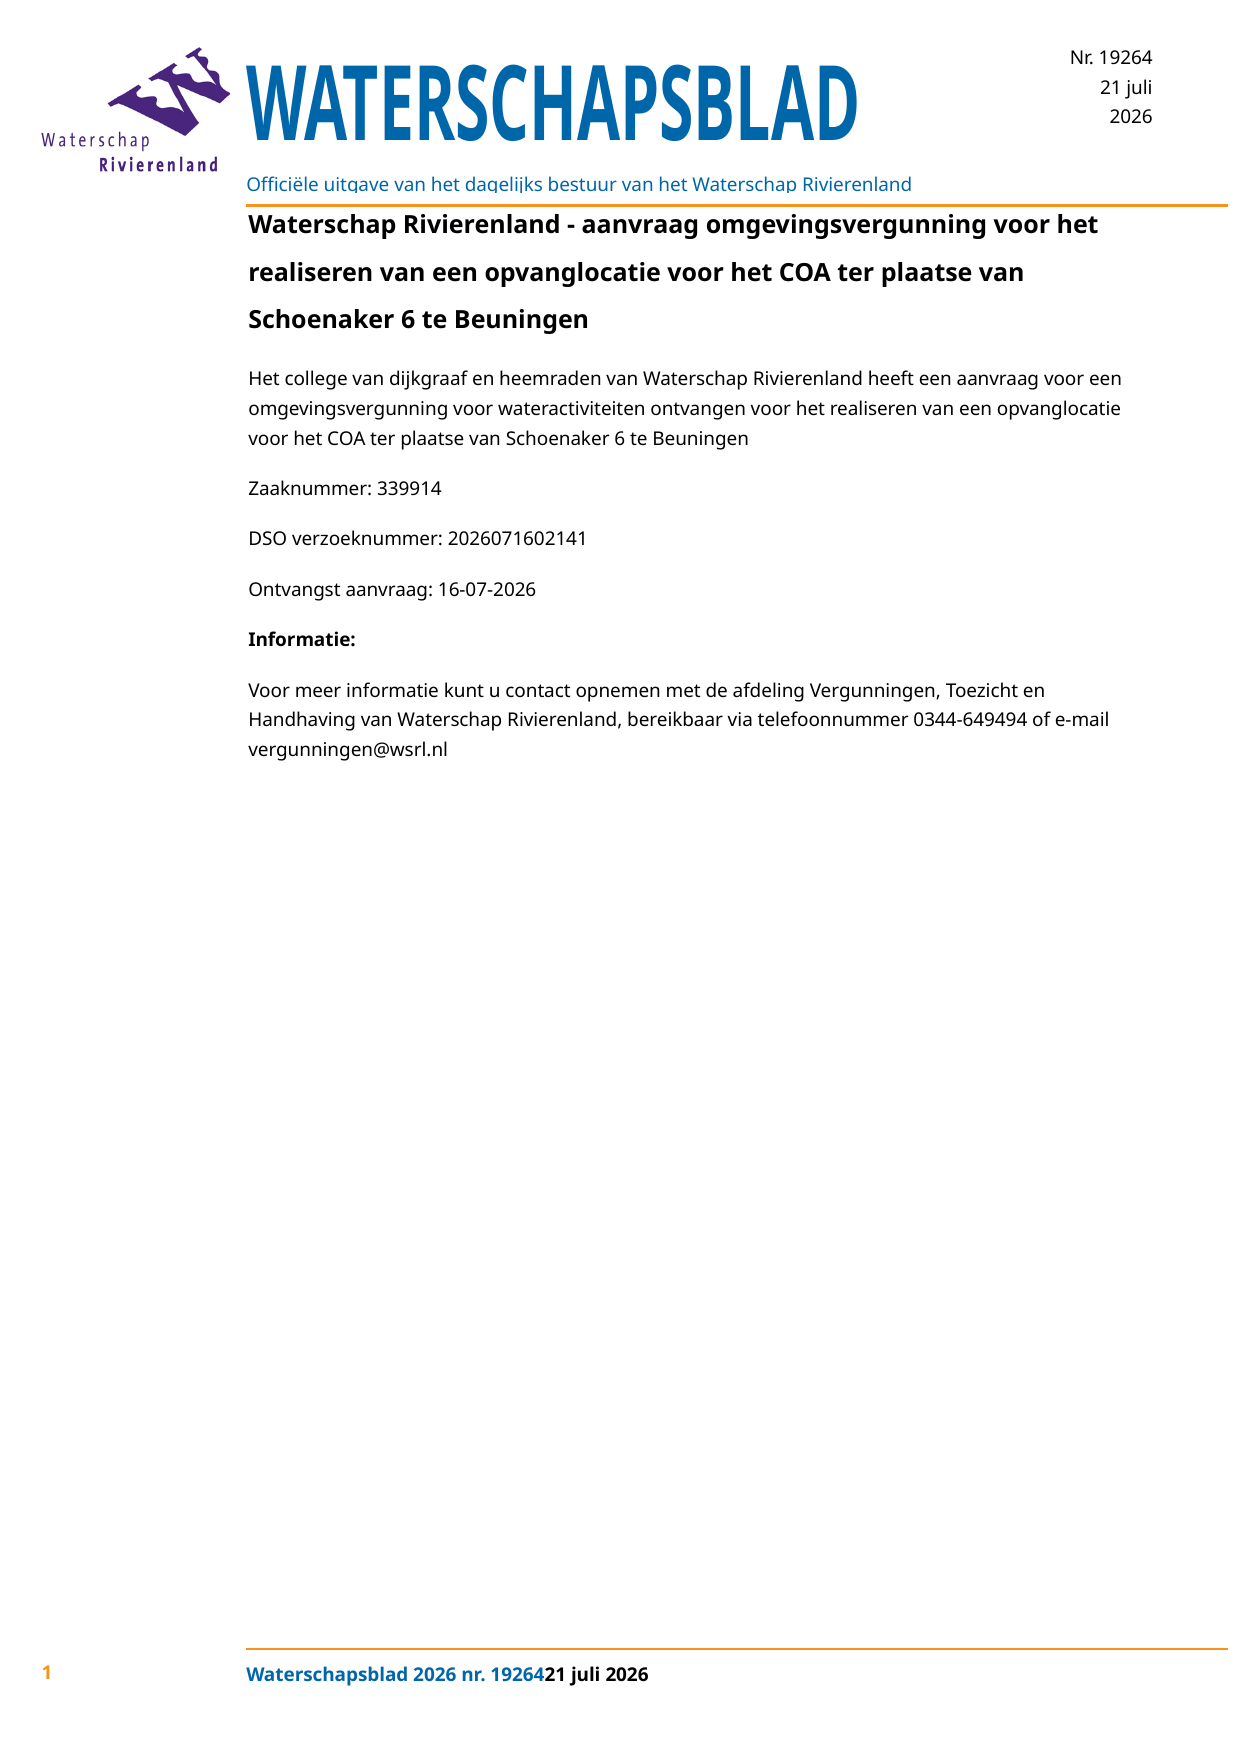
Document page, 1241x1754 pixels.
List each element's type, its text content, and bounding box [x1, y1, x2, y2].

text Zaaknummer: 339914 [248, 475, 1152, 501]
text DSO verzoeknummer: 2026071602141 [248, 526, 1152, 551]
text Ontvangst aanvraag: 16-07-2026 [248, 576, 1152, 602]
text Voor meer informatie kunt u contact opnemen met de afdeling Vergunningen, Toezicht en Handhaving van Waterschap Rivierenland, bereikbaar via telefoonnummer 0344-649494 of e-mail vergunningen@wsrl.nl [248, 677, 1152, 762]
picture [41, 47, 231, 172]
text Waterschap Rivierenland - aanvraag omgevingsvergunning voor het realiseren van een opvanglocatie voor het COA ter plaatse van Schoenaker 6 te Beuningen [248, 207, 1152, 336]
text Het college van dijkgraaf en heemraden van Waterschap Rivierenland heeft een aanvraag voor een omgevingsvergunning voor wateractiviteiten ontvangen voor het realiseren van een opvanglocatie voor het COA ter plaatse van Schoenaker 6 te Beuningen [248, 366, 1152, 450]
text Informatie: [248, 626, 1152, 652]
